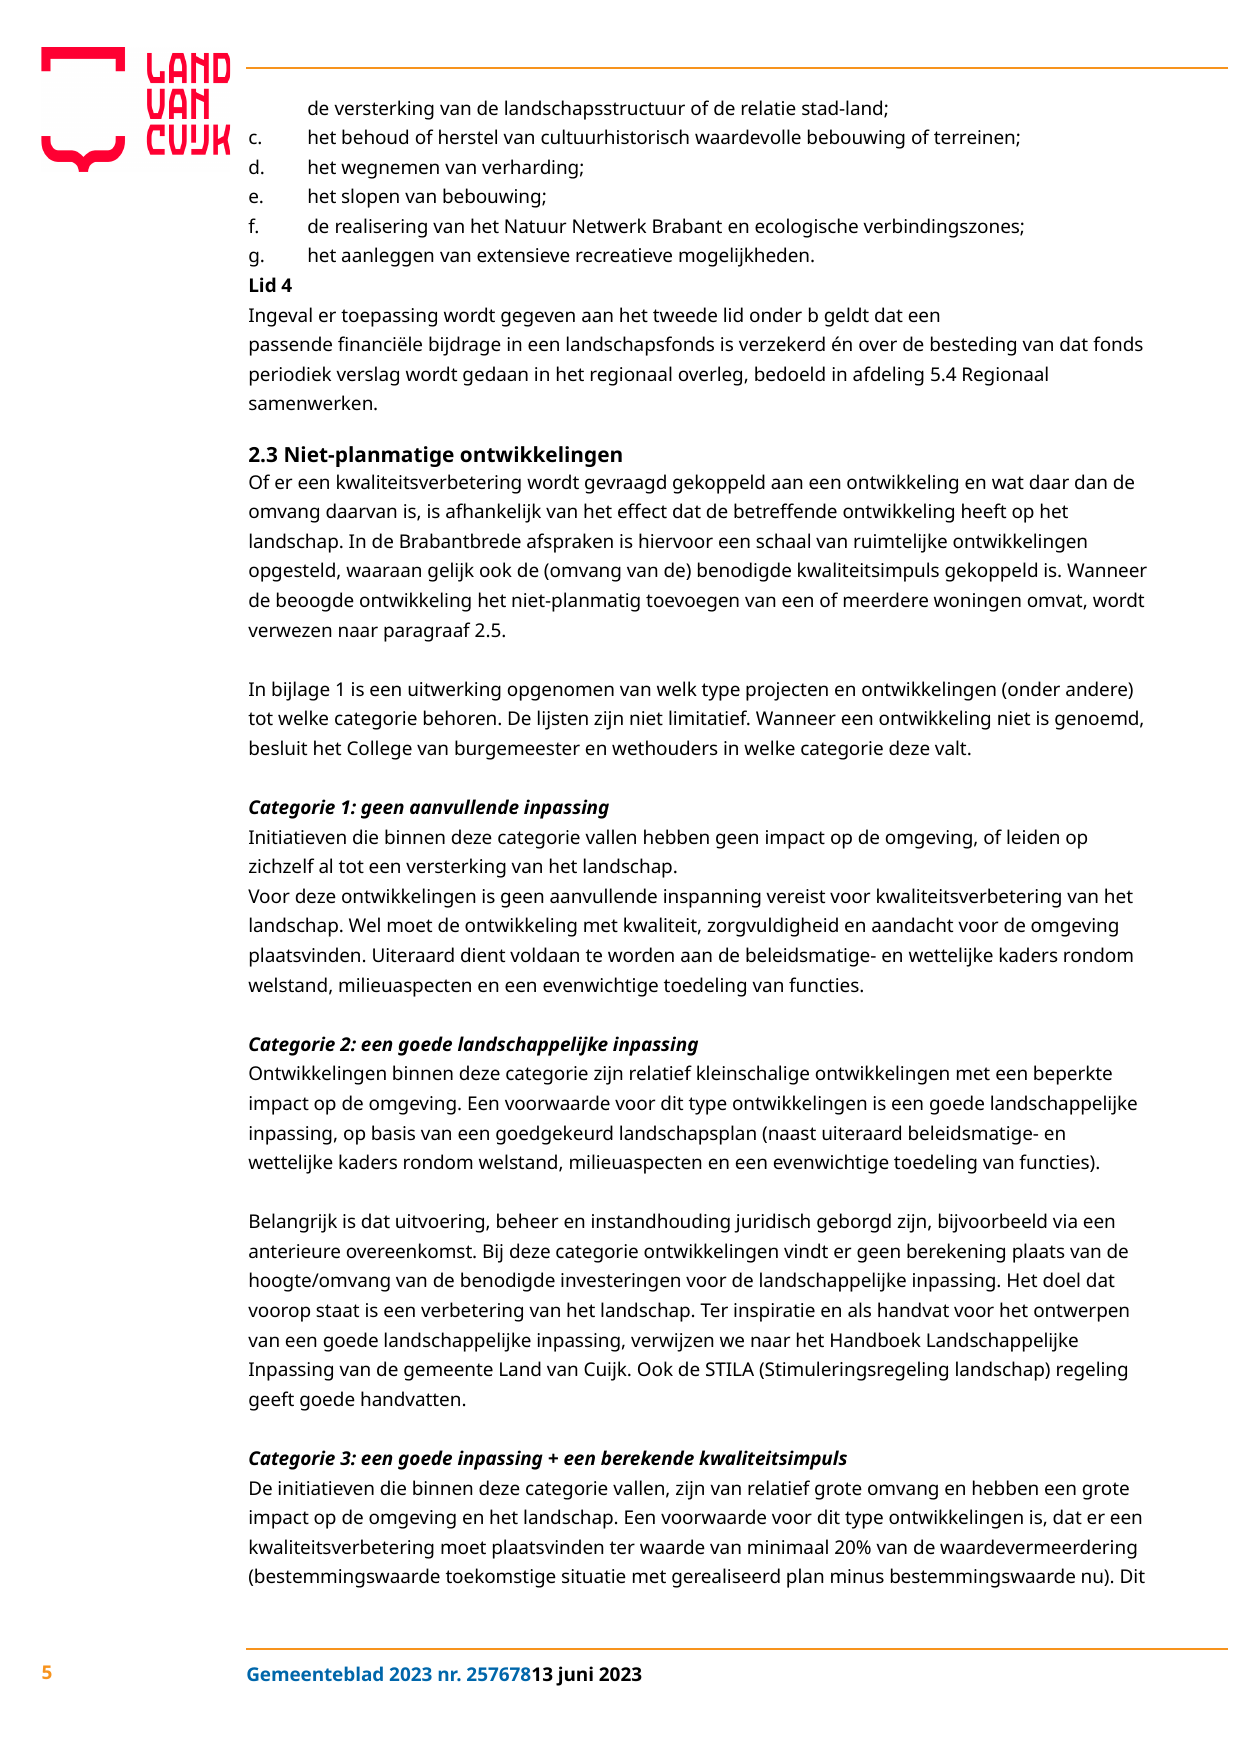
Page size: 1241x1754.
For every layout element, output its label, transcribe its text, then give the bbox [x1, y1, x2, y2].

text Of er een kwaliteitsverbetering wordt gevraagd gekoppeld aan een ontwikkeling en wat daar dan de omvang daarvan is, is afhankelijk van het effect dat de betreffende ontwikkeling heeft op het landschap. In de Brabantbrede afspraken is hiervoor een schaal van ruimtelijke ontwikkelingen opgesteld, waaraan gelijk ook de (omvang van de) benodigde kwaliteitsimpuls gekoppeld is. Wanneer de beoogde ontwikkeling het niet-planmatig toevoegen van een of meerdere woningen omvat, wordt verwezen naar paragraaf 2.5. [248, 469, 1152, 642]
text Belangrijk is dat uitvoering, beheer en instandhouding juridisch geborgd zijn, bijvoorbeeld via een anterieure overeenkomst. Bij deze categorie ontwikkelingen vindt er geen berekening plaats van de hoogte/omvang van de benodigde investeringen voor de landschappelijke inpassing. Het doel dat voorop staat is een verbetering van het landschap. Ter inspiratie en als handvat voor het ontwerpen van een goede landschappelijke inpassing, verwijzen we naar het Handboek Landschappelijke Inpassing van de gemeente Land van Cuijk. Ook de STILA (Stimuleringsregeling landschap) regeling geeft goede handvatten. [248, 1208, 1152, 1412]
table_header de versterking van de landschapsstructuur of de relatie stad-land; het behoud of herstel van cultuurhistorisch waardevolle bebouwing of terreinen; het wegnemen van verharding; het slopen van bebouwing; de realisering van het Natuur Netwerk Brabant en ecologische verbindingszones; het aanleggen van extensieve recreatieve mogelijkheden. Lid 4 Ingeval er toepassing wordt gegeven aan het tweede lid onder b geldt dat een passende financiële bijdrage in een landschapsfonds is verzekerd én over de besteding van dat fonds periodiek verslag wordt gedaan in het regionaal overleg, bedoeld in afdeling 5.4 Regionaal samenwerken. [248, 95, 1152, 416]
text Categorie 2: een goede landschappelijke inpassing [248, 1031, 1152, 1057]
text 2.3 Niet-planmatige ontwikkelingen [248, 440, 1152, 469]
text Ontwikkelingen binnen deze categorie zijn relatief kleinschalige ontwikkelingen met een beperkte impact op de omgeving. Een voorwaarde voor dit type ontwikkelingen is een goede landschappelijke inpassing, op basis van een goedgekeurd landschapsplan (naast uiteraard beleidsmatige- en wettelijke kaders rondom welstand, milieuaspecten en een evenwichtige toedeling van functies). [248, 1061, 1152, 1175]
text In bijlage 1 is een uitwerking opgenomen van welk type projecten en ontwikkelingen (onder andere) tot welke categorie behoren. De lijsten zijn niet limitatief. Wanneer een ontwikkeling niet is genoemd, besluit het College van burgemeester en wethouders in welke categorie deze valt. [248, 676, 1152, 761]
text Categorie 3: een goede inpassing + een berekende kwaliteitsimpuls [248, 1445, 1152, 1471]
picture [41, 47, 231, 172]
text Initiatieven die binnen deze categorie vallen hebben geen impact op de omgeving, of leiden op zichzelf al tot een versterking van het landschap. [248, 824, 1152, 879]
text De initiatieven die binnen deze categorie vallen, zijn van relatief grote omvang en hebben een grote impact op de omgeving en het landschap. Een voorwaarde voor dit type ontwikkelingen is, dat er een kwaliteitsverbetering moet plaatsvinden ter waarde van minimaal 20% van de waardevermeerdering (bestemmingswaarde toekomstige situatie met gerealiseerd plan minus bestemmingswaarde nu). Dit [248, 1475, 1152, 1589]
text Voor deze ontwikkelingen is geen aanvullende inspanning vereist voor kwaliteitsverbetering van het landschap. Wel moet de ontwikkeling met kwaliteit, zorgvuldigheid en aandacht voor de omgeving plaatsvinden. Uiteraard dient voldaan te worden aan de beleidsmatige- en wettelijke kaders rondom welstand, milieuaspecten en een evenwichtige toedeling van functies. [248, 883, 1152, 997]
text Categorie 1: geen aanvullende inpassing [248, 794, 1152, 820]
